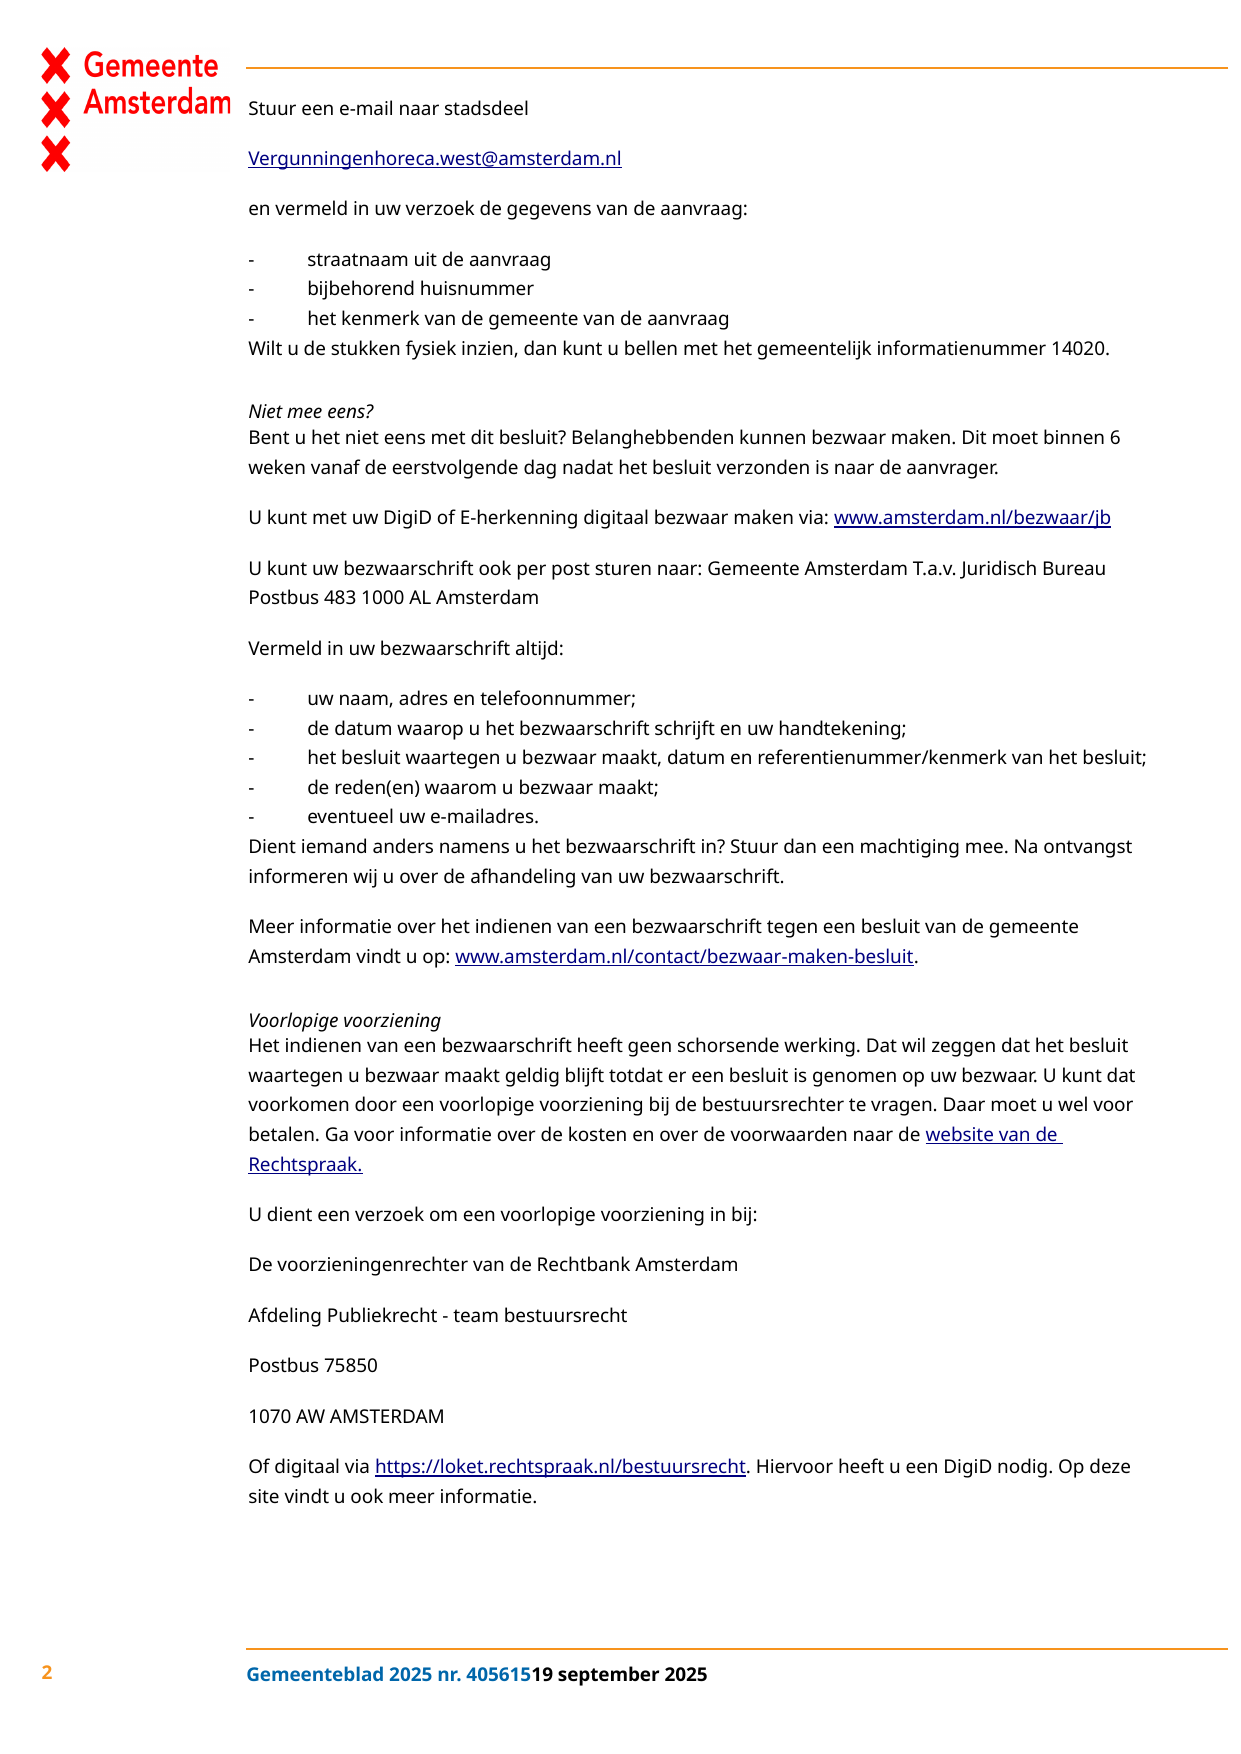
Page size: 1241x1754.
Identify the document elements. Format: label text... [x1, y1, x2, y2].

text Vermeld in uw bezwaarschrift altijd: [248, 635, 1152, 661]
text U dient een verzoek om een voorlopige voorziening in bij: [248, 1201, 1152, 1227]
list eventueel uw e-mailadres. [248, 804, 1152, 829]
text Bent u het niet eens met dit besluit? Belanghebbenden kunnen bezwaar maken. Dit moet binnen 6 weken vanaf de eerstvolgende dag nadat het besluit verzonden is naar de aanvrager. [248, 424, 1152, 480]
text U kunt uw bezwaarschrift ook per post sturen naar: Gemeente Amsterdam T.a.v. Juridisch Bureau Postbus 483 1000 AL Amsterdam [248, 555, 1152, 610]
text De voorzieningenrechter van de Rechtbank Amsterdam [248, 1252, 1152, 1277]
list de reden(en) waarom u bezwaar maakt; [248, 774, 1152, 800]
list de datum waarop u het bezwaarschrift schrijft en uw handtekening; [248, 715, 1152, 741]
text Vergunningenhoreca.west@amsterdam.nl [248, 145, 1152, 171]
text Meer informatie over het indienen van een bezwaarschrift tegen een besluit van de gemeente Amsterdam vindt u op: www.amsterdam.nl/contact/bezwaar-maken-besluit. [248, 913, 1152, 968]
picture [41, 47, 231, 172]
list uw naam, adres en telefoonnummer; [248, 685, 1152, 711]
text Of digitaal via https://loket.rechtspraak.nl/bestuursrecht. Hiervoor heeft u een DigiD nodig. Op deze site vindt u ook meer informatie. [248, 1453, 1152, 1509]
text Voorlopige voorziening [248, 1007, 1152, 1032]
text U kunt met uw DigiD of E-herkenning digitaal bezwaar maken via: www.amsterdam.nl/bezwaar/jb [248, 504, 1152, 530]
list bijbehorend huisnummer [248, 276, 1152, 301]
list straatnaam uit de aanvraag [248, 246, 1152, 272]
list het besluit waartegen u bezwaar maakt, datum en referentienummer/kenmerk van het besluit; [248, 744, 1152, 770]
text Het indienen van een bezwaarschrift heeft geen schorsende werking. Dat wil zeggen dat het besluit waartegen u bezwaar maakt geldig blijft totdat er een besluit is genomen op uw bezwaar. U kunt dat voorkomen door een voorlopige voorziening bij de bestuursrechter te vragen. Daar moet u wel voor betalen. Ga voor informatie over de kosten en over de voorwaarden naar de website van de Rechtspraak. [248, 1032, 1152, 1177]
text 1070 AW AMSTERDAM [248, 1403, 1152, 1429]
text Postbus 75850 [248, 1352, 1152, 1378]
list het kenmerk van de gemeente van de aanvraag [248, 305, 1152, 331]
text Niet mee eens? [248, 399, 1152, 424]
text Dient iemand anders namens u het bezwaarschrift in? Stuur dan een machtiging mee. Na ontvangst informeren wij u over de afhandeling van uw bezwaarschrift. [248, 833, 1152, 888]
text Stuur een e-mail naar stadsdeel [248, 95, 1152, 121]
text Afdeling Publiekrecht - team bestuursrecht [248, 1302, 1152, 1328]
text en vermeld in uw verzoek de gegevens van de aanvraag: [248, 196, 1152, 221]
text Wilt u de stukken fysiek inzien, dan kunt u bellen met het gemeentelijk informatienummer 14020. [248, 335, 1152, 361]
